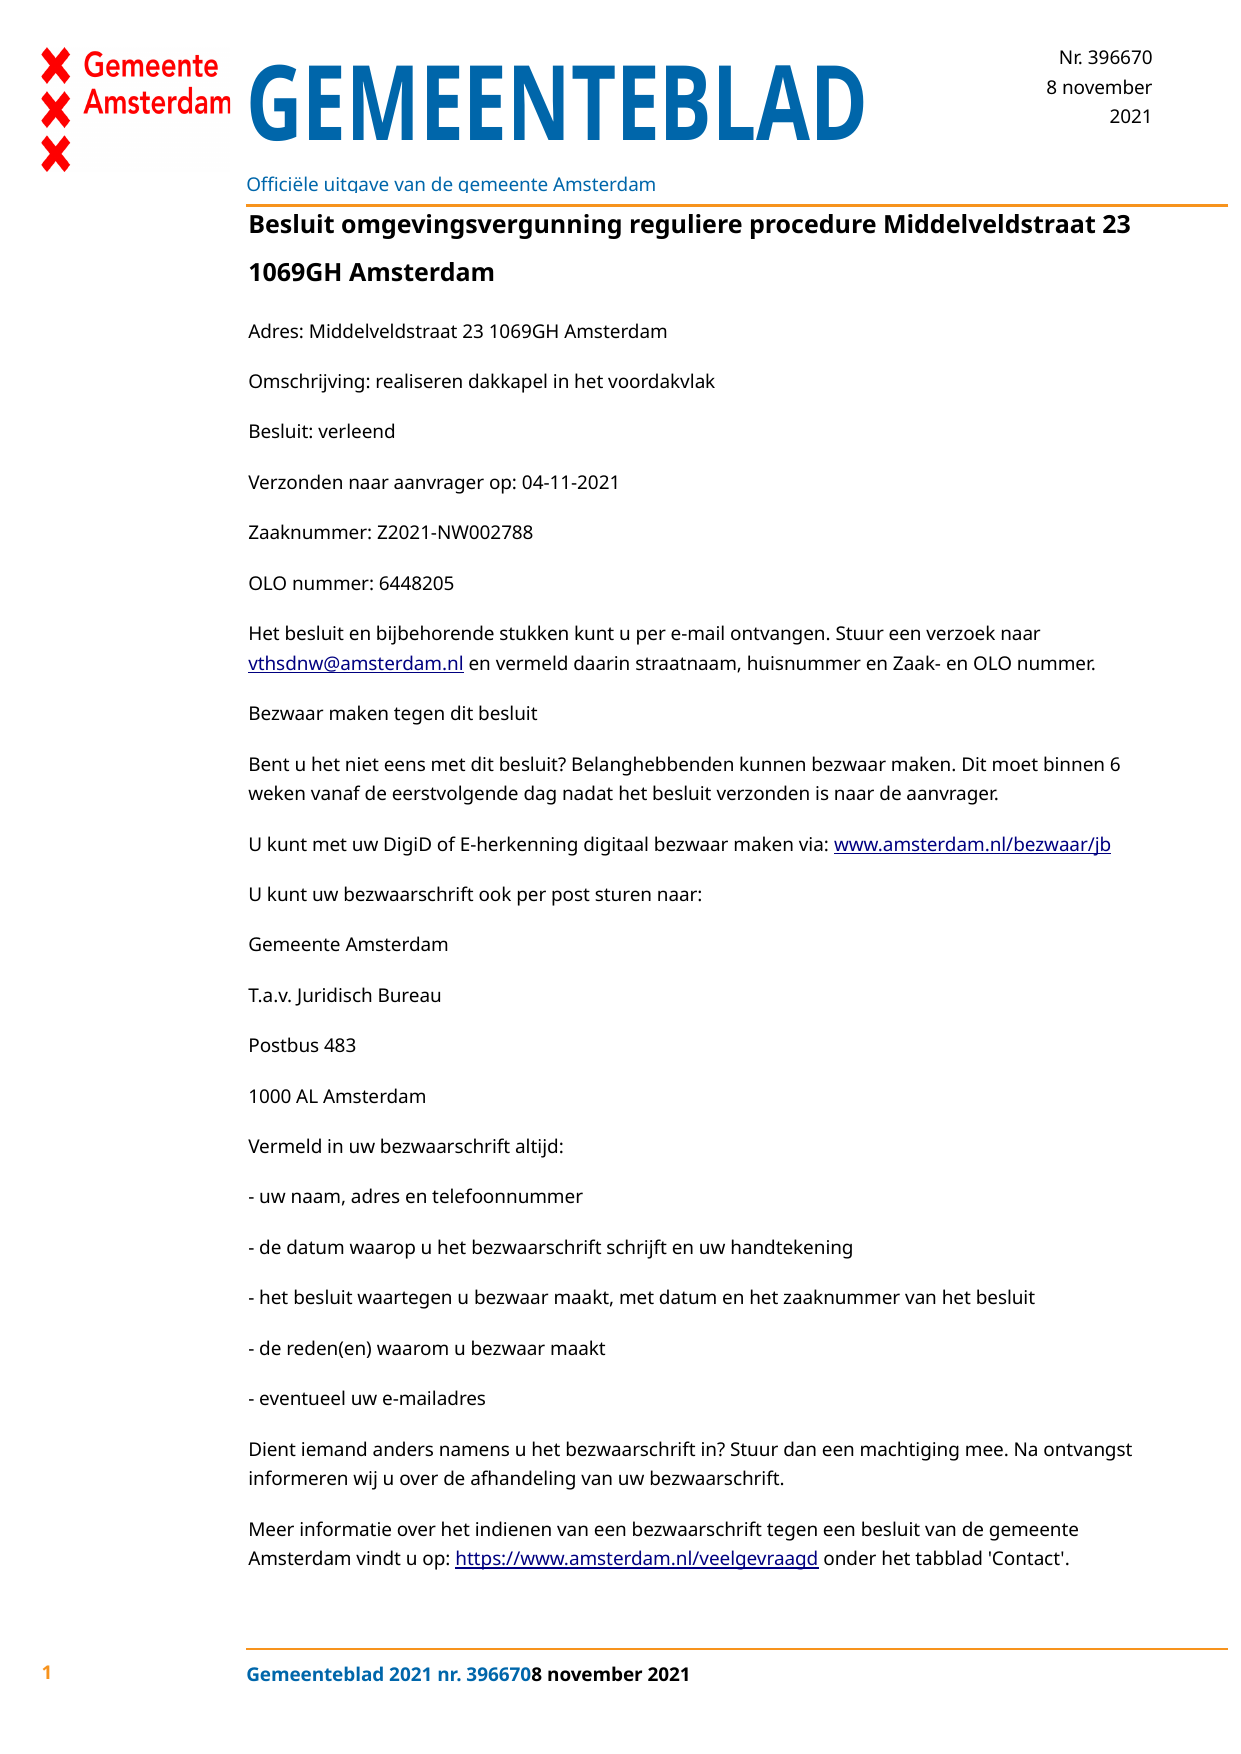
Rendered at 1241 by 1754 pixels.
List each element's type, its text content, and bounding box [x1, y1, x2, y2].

text - de datum waarop u het bezwaarschrift schrijft en uw handtekening [248, 1234, 1152, 1260]
text - uw naam, adres en telefoonnummer [248, 1184, 1152, 1209]
text Meer informatie over het indienen van een bezwaarschrift tegen een besluit van de gemeente Amsterdam vindt u op: https://www.amsterdam.nl/veelgevraagd onder het tabblad 'Contact'. [248, 1516, 1152, 1571]
text Zaaknummer: Z2021-NW002788 [248, 519, 1152, 545]
text Adres: Middelveldstraat 23 1069GH Amsterdam [248, 318, 1152, 344]
text Besluit omgevingsvergunning reguliere procedure Middelveldstraat 23 1069GH Amsterdam [248, 207, 1152, 288]
text Verzonden naar aanvrager op: 04-11-2021 [248, 469, 1152, 495]
text Dient iemand anders namens u het bezwaarschrift in? Stuur dan een machtiging mee. Na ontvangst informeren wij u over de afhandeling van uw bezwaarschrift. [248, 1436, 1152, 1491]
text Omschrijving: realiseren dakkapel in het voordakvlak [248, 368, 1152, 394]
text - eventueel uw e-mailadres [248, 1385, 1152, 1411]
text T.a.v. Juridisch Bureau [248, 982, 1152, 1008]
text Bezwaar maken tegen dit besluit [248, 700, 1152, 726]
text Vermeld in uw bezwaarschrift altijd: [248, 1133, 1152, 1159]
text U kunt uw bezwaarschrift ook per post sturen naar: [248, 881, 1152, 907]
text 1000 AL Amsterdam [248, 1083, 1152, 1109]
text OLO nummer: 6448205 [248, 570, 1152, 596]
text Postbus 483 [248, 1032, 1152, 1058]
text Bent u het niet eens met dit besluit? Belanghebbenden kunnen bezwaar maken. Dit moet binnen 6 weken vanaf de eerstvolgende dag nadat het besluit verzonden is naar de aanvrager. [248, 751, 1152, 806]
text Gemeente Amsterdam [248, 932, 1152, 957]
text Het besluit en bijbehorende stukken kunt u per e-mail ontvangen. Stuur een verzoek naar vthsdnw@amsterdam.nl en vermeld daarin straatnaam, huisnummer en Zaak- en OLO nummer. [248, 620, 1152, 676]
text - de reden(en) waarom u bezwaar maakt [248, 1335, 1152, 1361]
picture [41, 47, 231, 172]
text - het besluit waartegen u bezwaar maakt, met datum en het zaaknummer van het besluit [248, 1284, 1152, 1310]
text Besluit: verleend [248, 419, 1152, 444]
text U kunt met uw DigiD of E-herkenning digitaal bezwaar maken via: www.amsterdam.nl/bezwaar/jb [248, 831, 1152, 857]
